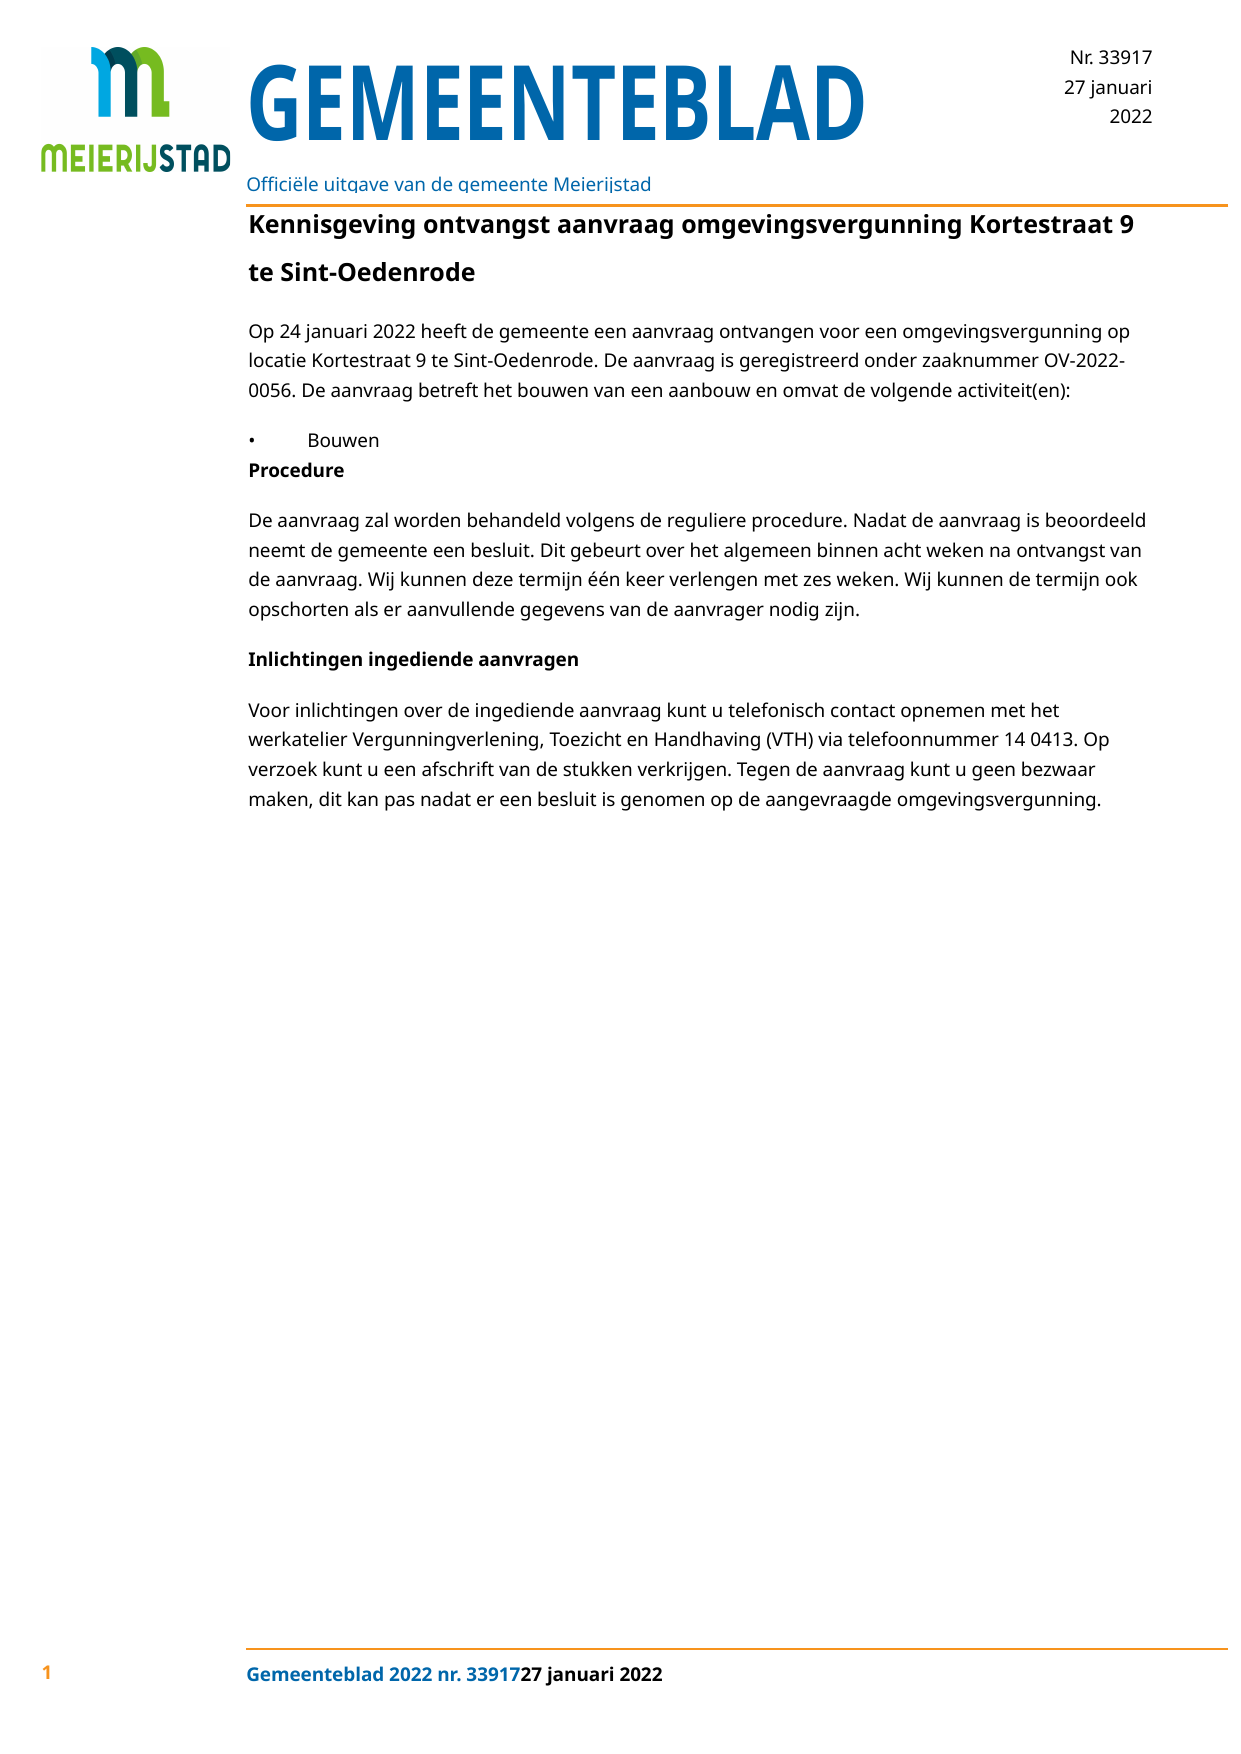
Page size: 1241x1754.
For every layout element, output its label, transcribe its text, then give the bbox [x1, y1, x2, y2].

text Op 24 januari 2022 heeft de gemeente een aanvraag ontvangen voor een omgevingsvergunning op locatie Kortestraat 9 te Sint-Oedenrode. De aanvraag is geregistreerd onder zaaknummer OV-2022-0056. De aanvraag betreft het bouwen van een aanbouw en omvat de volgende activiteit(en): [248, 318, 1152, 403]
text Voor inlichtingen over de ingediende aanvraag kunt u telefonisch contact opnemen met het werkatelier Vergunningverlening, Toezicht en Handhaving (VTH) via telefoonnummer 14 0413. Op verzoek kunt u een afschrift van de stukken verkrijgen. Tegen de aanvraag kunt u geen bezwaar maken, dit kan pas nadat er een besluit is genomen op de aangevraagde omgevingsvergunning. [248, 697, 1152, 812]
picture [41, 47, 231, 172]
text De aanvraag zal worden behandeld volgens de reguliere procedure. Nadat de aanvraag is beoordeeld neemt de gemeente een besluit. Dit gebeurt over het algemeen binnen acht weken na ontvangst van de aanvraag. Wij kunnen deze termijn één keer verlengen met zes weken. Wij kunnen de termijn ook opschorten als er aanvullende gegevens van de aanvrager nodig zijn. [248, 507, 1152, 622]
list Bouwen [248, 427, 1152, 453]
text Procedure [248, 457, 1152, 483]
text Kennisgeving ontvangst aanvraag omgevingsvergunning Kortestraat 9 te Sint-Oedenrode [248, 207, 1152, 288]
text Inlichtingen ingediende aanvragen [248, 647, 1152, 672]
